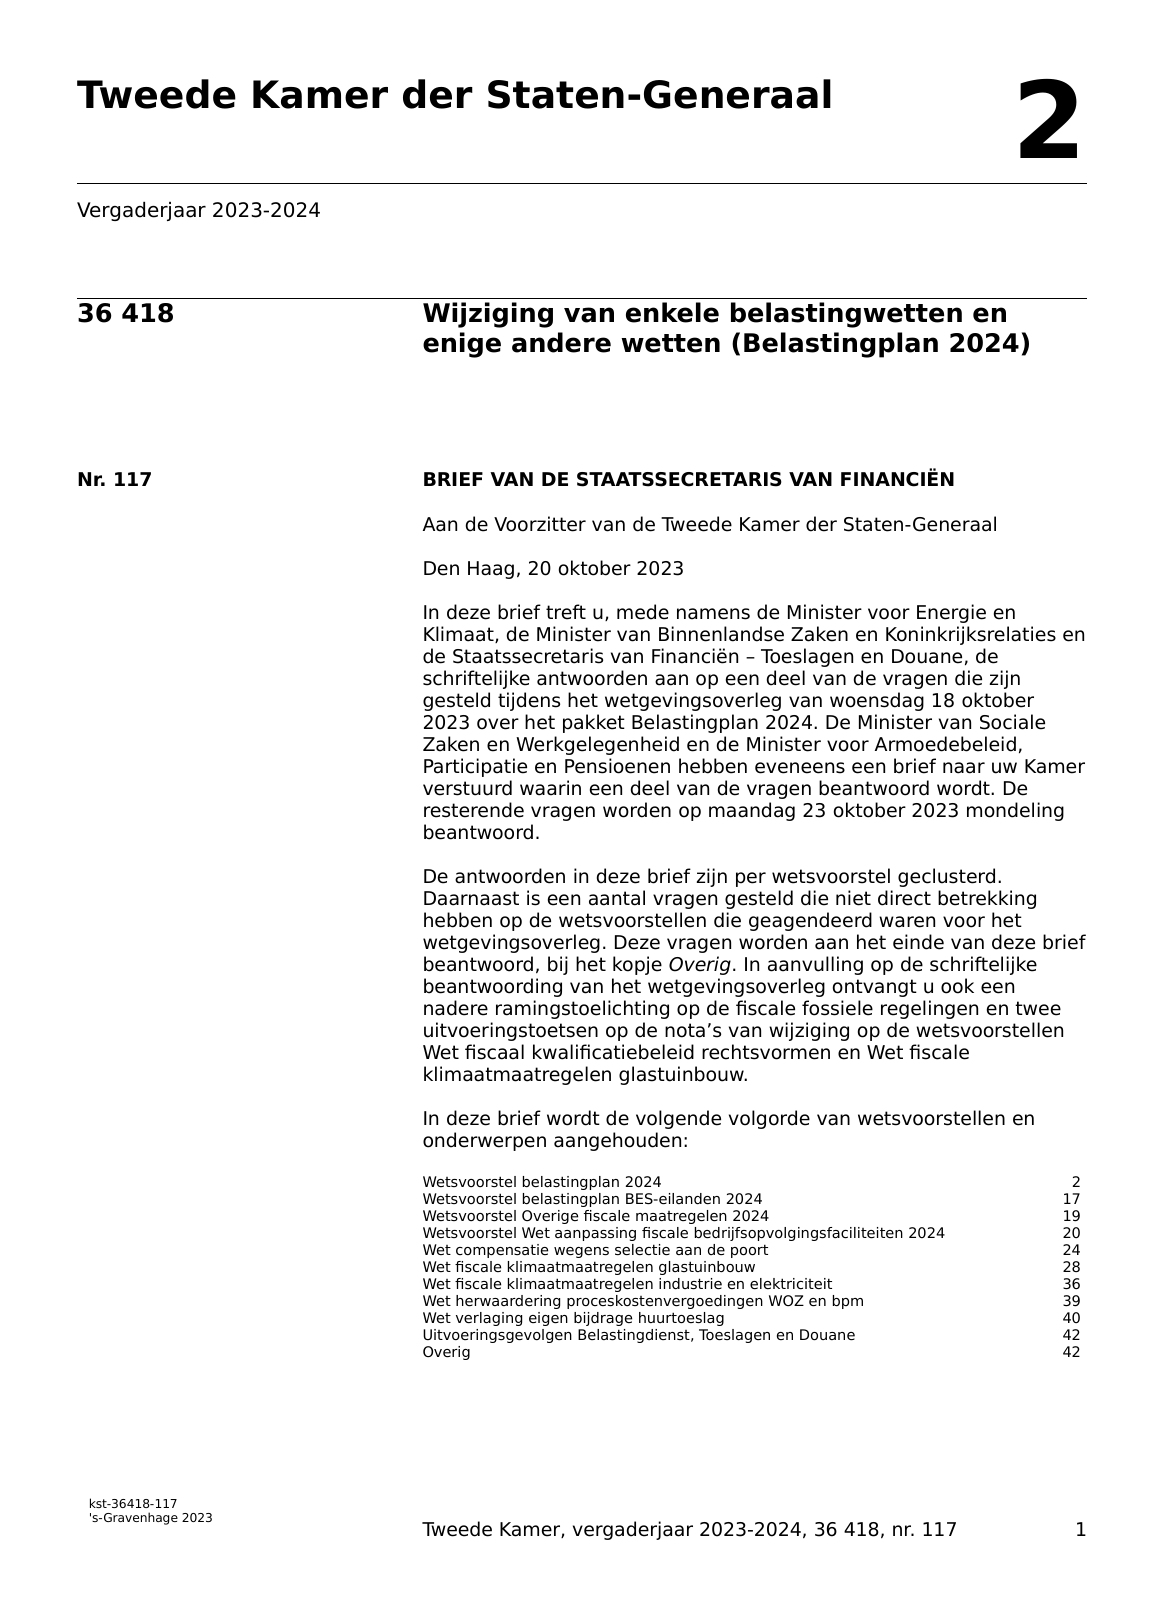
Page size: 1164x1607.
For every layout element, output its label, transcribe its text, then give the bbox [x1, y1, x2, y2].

table_cell Wet verlaging eigen bijdrage huurtoeslag [422, 1310, 1048, 1326]
table_cell 20 [1048, 1225, 1087, 1242]
text In deze brief treft u, mede namens de Minister voor Energie en Klimaat, de Minister van Binnenlandse Zaken en Koninkrijksrelaties en de Staatssecretaris van Financiën – Toeslagen en Douane, de schriftelijke antwoorden aan op een deel van de vragen die zijn gesteld tijdens het wetgevingsoverleg van woensdag 18 oktober 2023 over het pakket Belastingplan 2024. De Minister van Sociale Zaken en Werkgelegenheid en de Minister voor Armoedebeleid, Participatie en Pensioenen hebben eveneens een brief naar uw Kamer verstuurd waarin een deel van de vragen beantwoord wordt. De resterende vragen worden op maandag 23 oktober 2023 mondeling beantwoord. [422, 602, 1087, 844]
table_header 2 [886, 59, 1087, 183]
table_cell Wet herwaardering proceskostenvergoedingen WOZ en bpm [422, 1293, 1048, 1309]
table_cell Wetsvoorstel Overige fiscale maatregelen 2024 [422, 1208, 1048, 1224]
table_cell 17 [1048, 1191, 1087, 1208]
table_cell 39 [1048, 1293, 1087, 1309]
table_cell 24 [1048, 1242, 1087, 1258]
text 's-Gravenhage 2023 [88, 1511, 323, 1525]
subtitle Nr. 117 BRIEF VAN DE STAATSSECRETARIS VAN FINANCIËN [77, 469, 1087, 491]
table_header Tweede Kamer der Staten-Generaal [77, 59, 886, 183]
table_header 2 [1048, 1174, 1087, 1191]
table_cell Wet fiscale klimaatmaatregelen industrie en elektriciteit [422, 1276, 1048, 1292]
table_cell Vergaderjaar 2023-2024 [77, 184, 1087, 298]
table_cell Wet fiscale klimaatmaatregelen glastuinbouw [422, 1259, 1048, 1276]
table_cell Wetsvoorstel Wet aanpassing fiscale bedrijfsopvolgingsfaciliteiten 2024 [422, 1225, 1048, 1242]
text De antwoorden in deze brief zijn per wetsvoorstel geclusterd. Daarnaast is een aantal vragen gesteld die niet direct betrekking hebben op de wetsvoorstellen die geagendeerd waren voor het wetgevingsoverleg. Deze vragen worden aan het einde van deze brief beantwoord, bij het kopje Overig. In aanvulling op de schriftelijke beantwoording van het wetgevingsoverleg ontvangt u ook een nadere ramingstoelichting op de fiscale fossiele regelingen en twee uitvoeringstoetsen op de nota’s van wijziging op de wetsvoorstellen Wet fiscaal kwalificatiebeleid rechtsvormen en Wet fiscale klimaatmaatregelen glastuinbouw. [422, 866, 1087, 1086]
text Den Haag, 20 oktober 2023 [422, 558, 1087, 580]
table_cell 36 [1048, 1276, 1087, 1292]
text Aan de Voorzitter van de Tweede Kamer der Staten-Generaal [422, 513, 1087, 536]
table_cell 19 [1048, 1208, 1087, 1224]
table_cell 42 [1048, 1326, 1087, 1343]
table_cell Overig [422, 1344, 1048, 1360]
table_cell Wetsvoorstel belastingplan BES-eilanden 2024 [422, 1191, 1048, 1208]
text In deze brief wordt de volgende volgorde van wetsvoorstellen en onderwerpen aangehouden: [422, 1108, 1087, 1152]
table_cell 28 [1048, 1259, 1087, 1276]
table_cell 42 [1048, 1344, 1087, 1360]
table_header Wetsvoorstel belastingplan 2024 [422, 1174, 1048, 1191]
table_cell Wet compensatie wegens selectie aan de poort [422, 1242, 1048, 1258]
text kst-36418-117 [88, 1497, 323, 1511]
subtitle 36 418 Wijziging van enkele belastingwetten en enige andere wetten (Belastingplan 2024) [77, 299, 1087, 358]
table_cell 40 [1048, 1310, 1087, 1326]
table_cell Uitvoeringsgevolgen Belastingdienst, Toeslagen en Douane [422, 1326, 1048, 1343]
